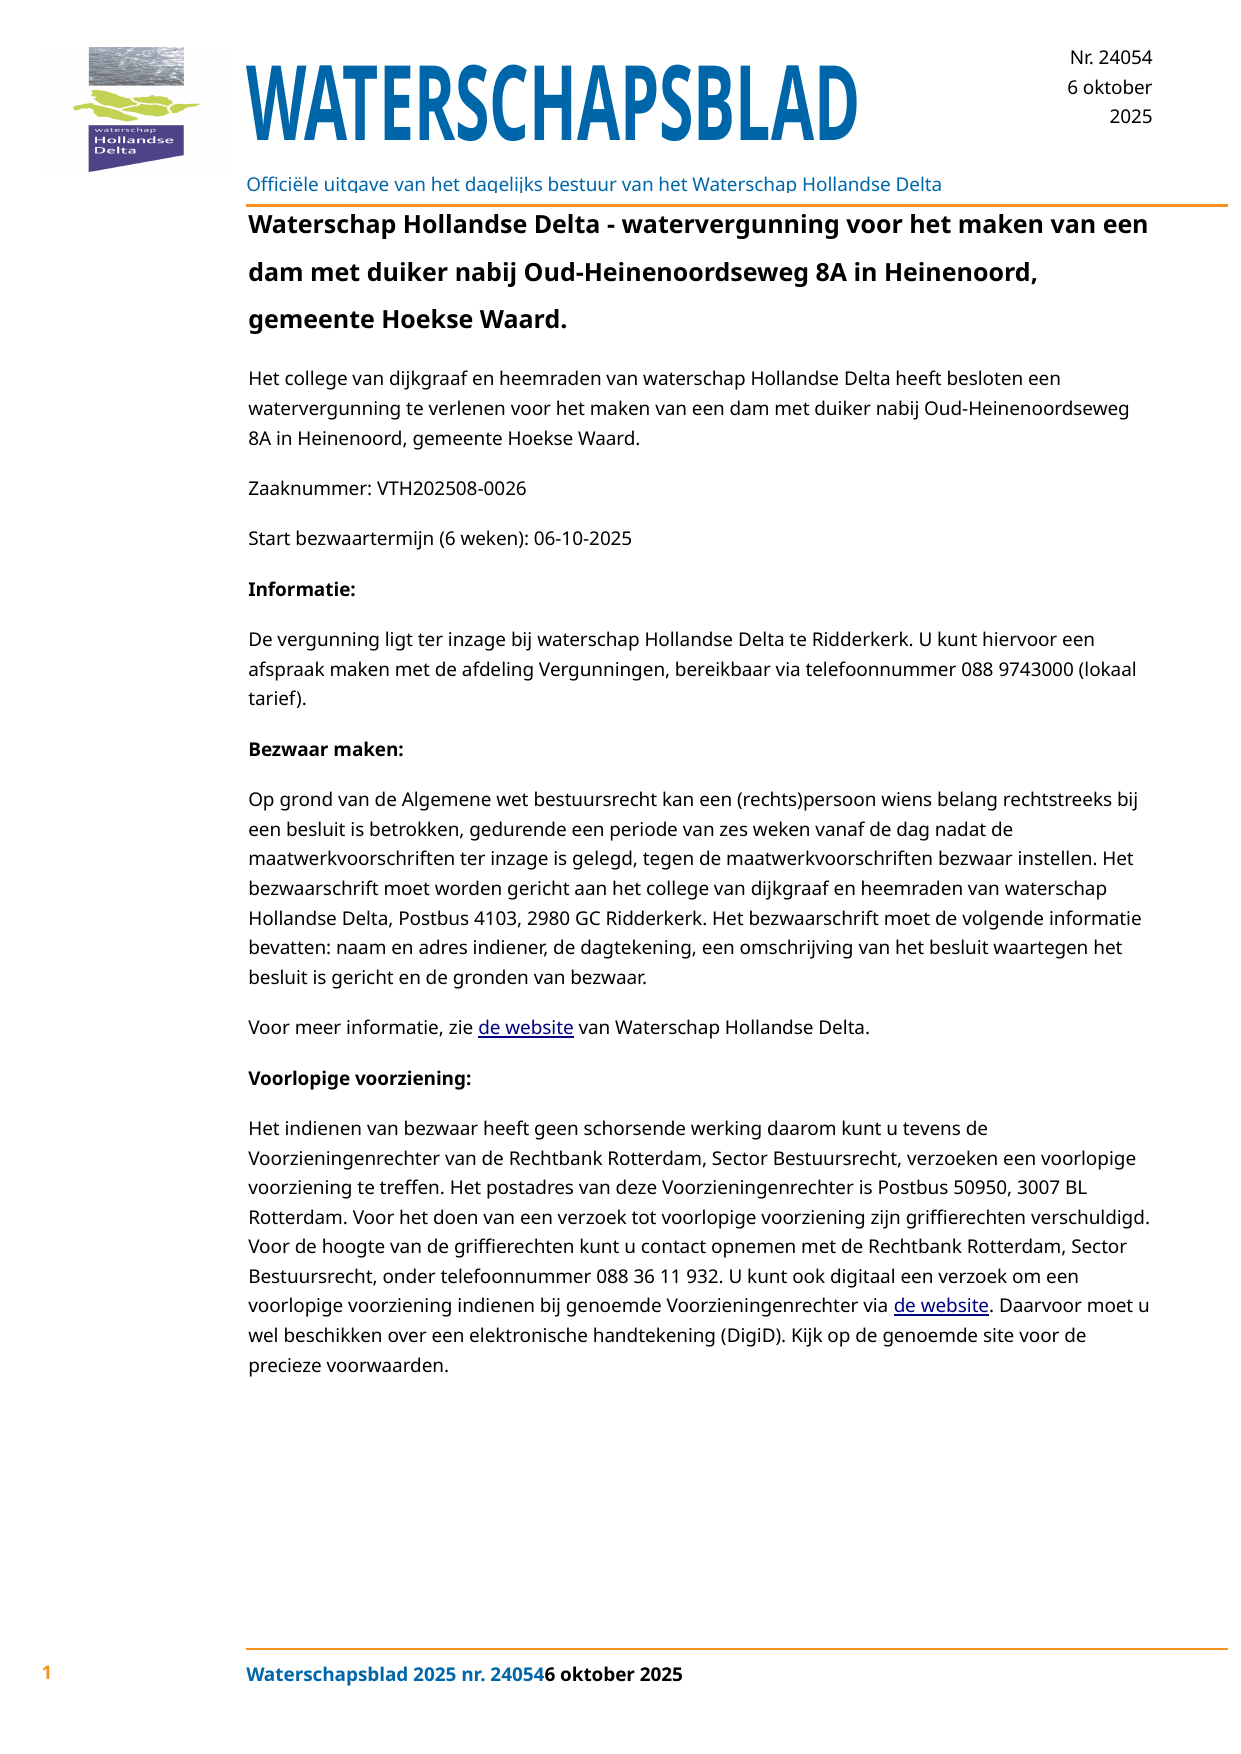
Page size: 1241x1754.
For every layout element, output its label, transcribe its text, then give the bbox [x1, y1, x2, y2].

text Voor meer informatie, zie de website van Waterschap Hollandse Delta. [248, 1014, 1152, 1040]
picture [41, 47, 231, 172]
text Voorlopige voorziening: [248, 1065, 1152, 1090]
text Informatie: [248, 576, 1152, 602]
text De vergunning ligt ter inzage bij waterschap Hollandse Delta te Ridderkerk. U kunt hiervoor een afspraak maken met de afdeling Vergunningen, bereikbaar via telefoonnummer 088 9743000 (lokaal tarief). [248, 626, 1152, 711]
text Bezwaar maken: [248, 736, 1152, 762]
text Het indienen van bezwaar heeft geen schorsende werking daarom kunt u tevens de Voorzieningenrechter van de Rechtbank Rotterdam, Sector Bestuursrecht, verzoeken een voorlopige voorziening te treffen. Het postadres van deze Voorzieningenrechter is Postbus 50950, 3007 BL Rotterdam. Voor het doen van een verzoek tot voorlopige voorziening zijn griffierechten verschuldigd. Voor de hoogte van de griffierechten kunt u contact opnemen met de Rechtbank Rotterdam, Sector Bestuursrecht, onder telefoonnummer 088 36 11 932. U kunt ook digitaal een verzoek om een voorlopige voorziening indienen bij genoemde Voorzieningenrechter via de website. Daarvoor moet u wel beschikken over een elektronische handtekening (DigiD). Kijk op de genoemde site voor de precieze voorwaarden. [248, 1115, 1152, 1377]
text Waterschap Hollandse Delta - watervergunning voor het maken van een dam met duiker nabij Oud-Heinenoordseweg 8A in Heinenoord, gemeente Hoekse Waard. [248, 207, 1152, 336]
text Zaaknummer: VTH202508-0026 [248, 475, 1152, 501]
text Start bezwaartermijn (6 weken): 06-10-2025 [248, 526, 1152, 551]
text Op grond van de Algemene wet bestuursrecht kan een (rechts)persoon wiens belang rechtstreeks bij een besluit is betrokken, gedurende een periode van zes weken vanaf de dag nadat de maatwerkvoorschriften ter inzage is gelegd, tegen de maatwerkvoorschriften bezwaar instellen. Het bezwaarschrift moet worden gericht aan het college van dijkgraaf en heemraden van waterschap Hollandse Delta, Postbus 4103, 2980 GC Ridderkerk. Het bezwaarschrift moet de volgende informatie bevatten: naam en adres indiener, de dagtekening, een omschrijving van het besluit waartegen het besluit is gericht en de gronden van bezwaar. [248, 786, 1152, 989]
text Het college van dijkgraaf en heemraden van waterschap Hollandse Delta heeft besloten een watervergunning te verlenen voor het maken van een dam met duiker nabij Oud-Heinenoordseweg 8A in Heinenoord, gemeente Hoekse Waard. [248, 366, 1152, 450]
